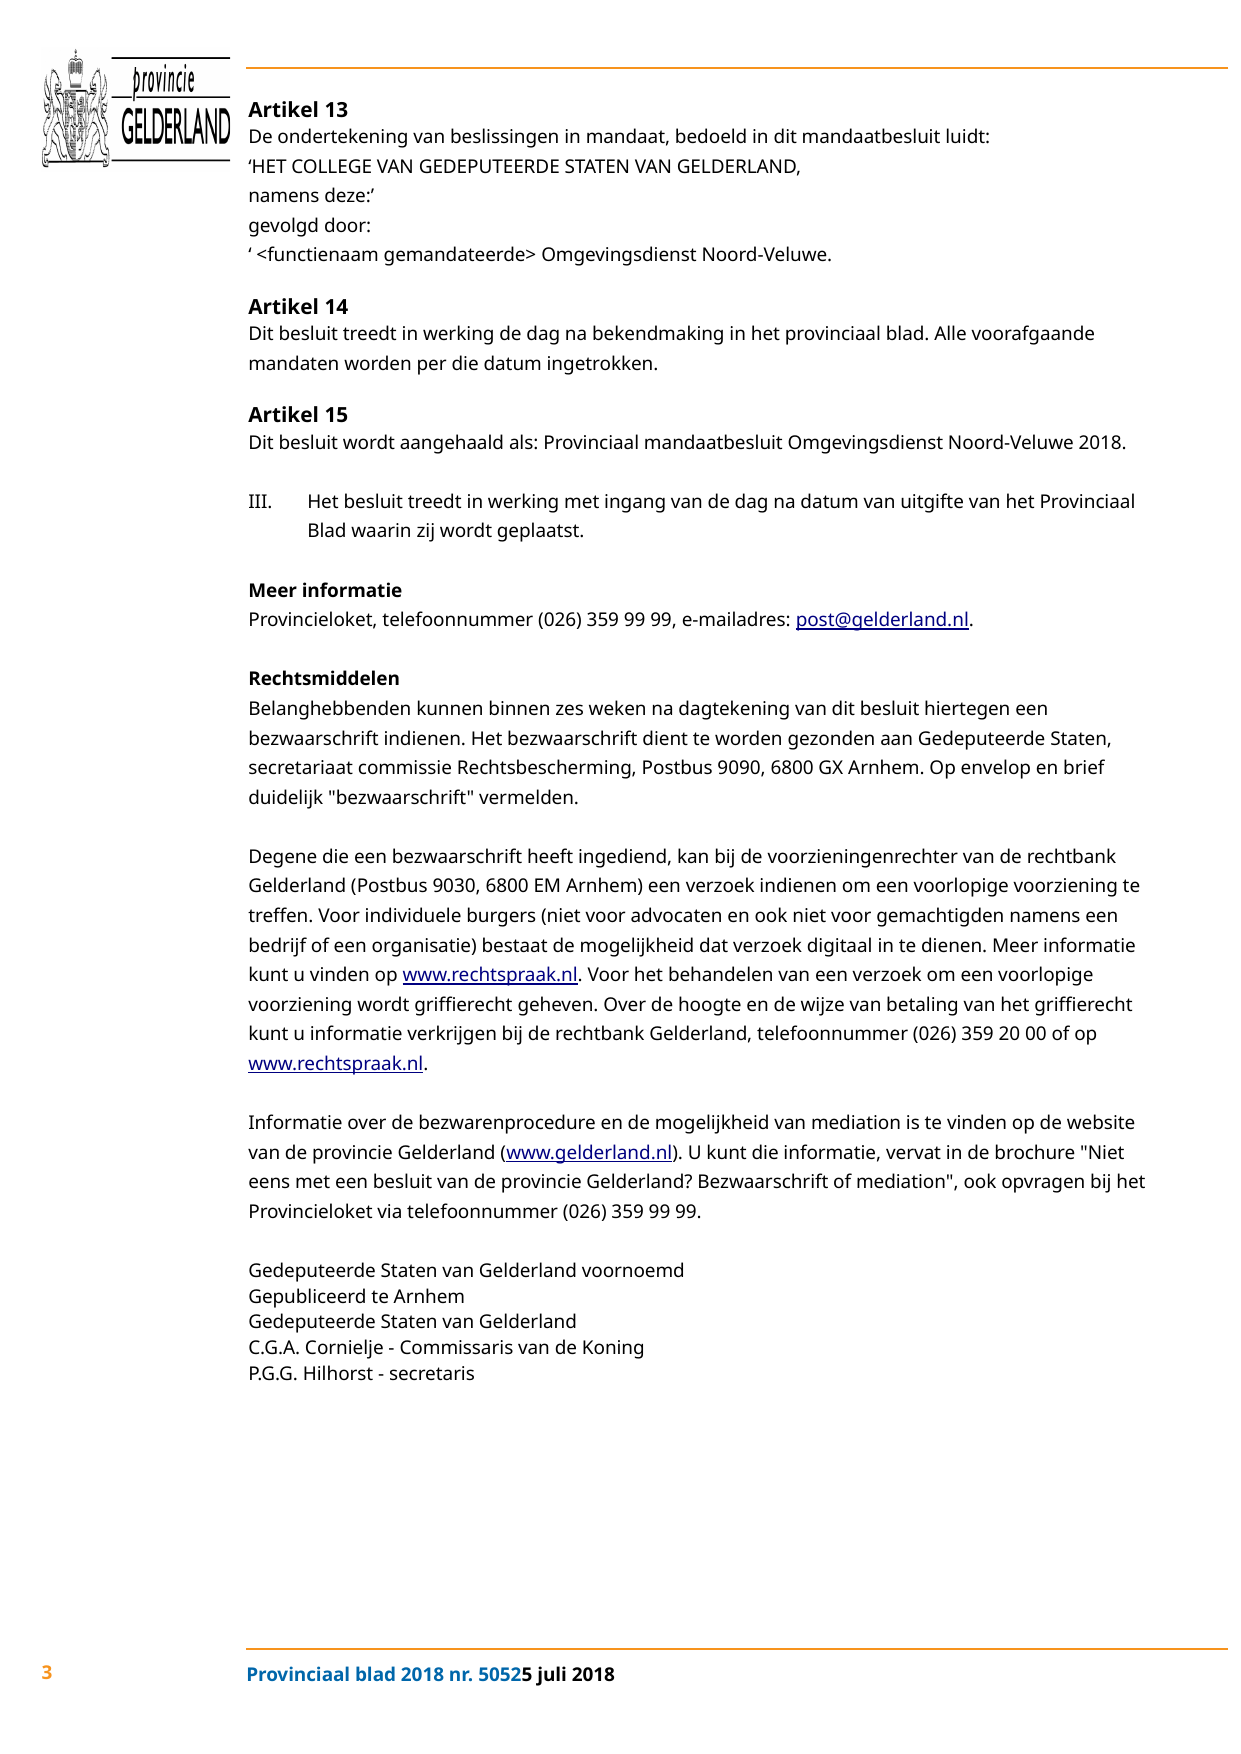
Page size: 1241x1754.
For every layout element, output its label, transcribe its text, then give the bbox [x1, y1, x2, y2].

text Informatie over de bezwarenprocedure en de mogelijkheid van mediation is te vinden op de website van de provincie Gelderland (www.gelderland.nl). U kunt die informatie, vervat in de brochure "Niet eens met een besluit van de provincie Gelderland? Bezwaarschrift of mediation", ook opvragen bij het Provincieloket via telefoonnummer (026) 359 99 99. [248, 1109, 1152, 1224]
text namens deze:’ [248, 182, 1152, 208]
list Het besluit treedt in werking met ingang van de dag na datum van uitgifte van het Provinciaal Blad waarin zij wordt geplaatst. [248, 488, 1152, 543]
text Artikel 13 [248, 95, 1152, 123]
text Meer informatie [248, 577, 1152, 602]
text ‘HET COLLEGE VAN GEDEPUTEERDE STATEN VAN GELDERLAND, [248, 153, 1152, 178]
text gevolgd door: [248, 212, 1152, 238]
text C.G.A. Cornielje - Commissaris van de Koning [248, 1334, 1152, 1360]
text Dit besluit wordt aangehaald als: Provinciaal mandaatbesluit Omgevingsdienst Noord-Veluwe 2018. [248, 429, 1152, 454]
text Gedeputeerde Staten van Gelderland [248, 1309, 1152, 1334]
text P.G.G. Hilhorst - secretaris [248, 1360, 1152, 1386]
text Gedeputeerde Staten van Gelderland voornoemd [248, 1257, 1152, 1283]
text Rechtsmiddelen [248, 666, 1152, 691]
text ‘ <functienaam gemandateerde> Omgevingsdienst Noord-Veluwe. [248, 242, 1152, 267]
text De ondertekening van beslissingen in mandaat, bedoeld in dit mandaatbesluit luidt: [248, 123, 1152, 149]
picture [41, 47, 231, 172]
text Gepubliceerd te Arnhem [248, 1283, 1152, 1309]
text Provincieloket, telefoonnummer (026) 359 99 99, e-mailadres: post@gelderland.nl. [248, 606, 1152, 632]
text Artikel 14 [248, 292, 1152, 320]
text Degene die een bezwaarschrift heeft ingediend, kan bij de voorzieningenrechter van de rechtbank Gelderland (Postbus 9030, 6800 EM Arnhem) een verzoek indienen om een voorlopige voorziening te treffen. Voor individuele burgers (niet voor advocaten en ook niet voor gemachtigden namens een bedrijf of een organisatie) bestaat de mogelijkheid dat verzoek digitaal in te dienen. Meer informatie kunt u vinden op www.rechtspraak.nl. Voor het behandelen van een verzoek om een voorlopige voorziening wordt griffierecht geheven. Over de hoogte en de wijze van betaling van het griffierecht kunt u informatie verkrijgen bij de rechtbank Gelderland, telefoonnummer (026) 359 20 00 of op www.rechtspraak.nl. [248, 843, 1152, 1076]
text Belanghebbenden kunnen binnen zes weken na dagtekening van dit besluit hiertegen een bezwaarschrift indienen. Het bezwaarschrift dient te worden gezonden aan Gedeputeerde Staten, secretariaat commissie Rechtsbescherming, Postbus 9090, 6800 GX Arnhem. Op envelop en brief duidelijk "bezwaarschrift" vermelden. [248, 695, 1152, 809]
text Dit besluit treedt in werking de dag na bekendmaking in het provinciaal blad. Alle voorafgaande mandaten worden per die datum ingetrokken. [248, 320, 1152, 376]
text Artikel 15 [248, 400, 1152, 429]
